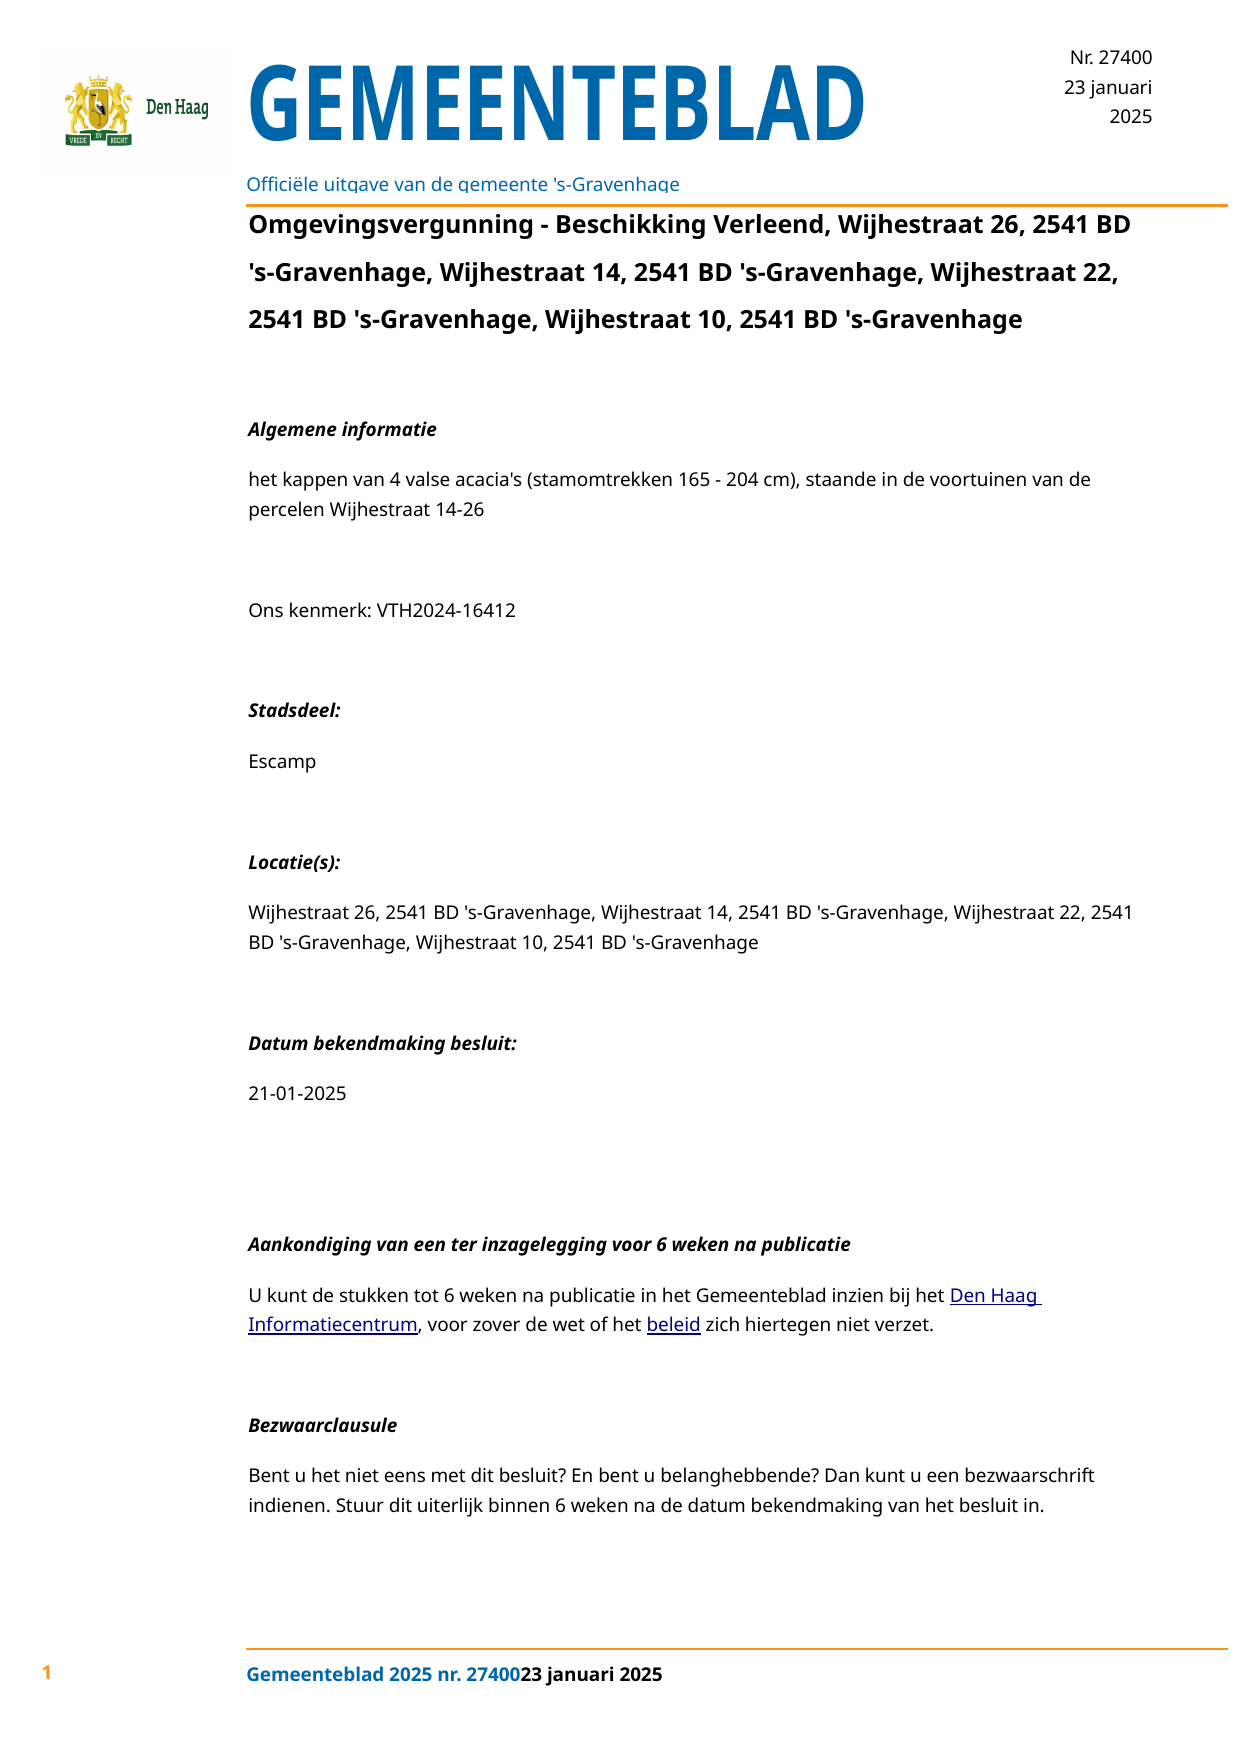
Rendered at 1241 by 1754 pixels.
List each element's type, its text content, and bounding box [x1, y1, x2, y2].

text het kappen van 4 valse acacia's (stamomtrekken 165 - 204 cm), staande in de voortuinen van de percelen Wijhestraat 14-26 [248, 466, 1152, 522]
text U kunt de stukken tot 6 weken na publicatie in het Gemeenteblad inzien bij het Den Haag Informatiecentrum, voor zover de wet of het beleid zich hiertegen niet verzet. [248, 1282, 1152, 1337]
text Stadsdeel: [248, 698, 1152, 723]
text Locatie(s): [248, 849, 1152, 874]
text Datum bekendmaking besluit: [248, 1030, 1152, 1055]
text Aankondiging van een ter inzagelegging voor 6 weken na publicatie [248, 1231, 1152, 1257]
text Bent u het niet eens met dit besluit? En bent u belanghebbende? Dan kunt u een bezwaarschrift indienen. Stuur dit uiterlijk binnen 6 weken na de datum bekendmaking van het besluit in. [248, 1463, 1152, 1518]
text Ons kenmerk: VTH2024-16412 [248, 597, 1152, 622]
text Bezwaarclausule [248, 1412, 1152, 1438]
text Escamp [248, 748, 1152, 774]
text Omgevingsvergunning - Beschikking Verleend, Wijhestraat 26, 2541 BD 's-Gravenhage, Wijhestraat 14, 2541 BD 's-Gravenhage, Wijhestraat 22, 2541 BD 's-Gravenhage, Wijhestraat 10, 2541 BD 's-Gravenhage [248, 207, 1152, 336]
picture [41, 47, 231, 172]
text 21-01-2025 [248, 1080, 1152, 1106]
text Wijhestraat 26, 2541 BD 's-Gravenhage, Wijhestraat 14, 2541 BD 's-Gravenhage, Wijhestraat 22, 2541 BD 's-Gravenhage, Wijhestraat 10, 2541 BD 's-Gravenhage [248, 899, 1152, 954]
text Algemene informatie [248, 416, 1152, 442]
